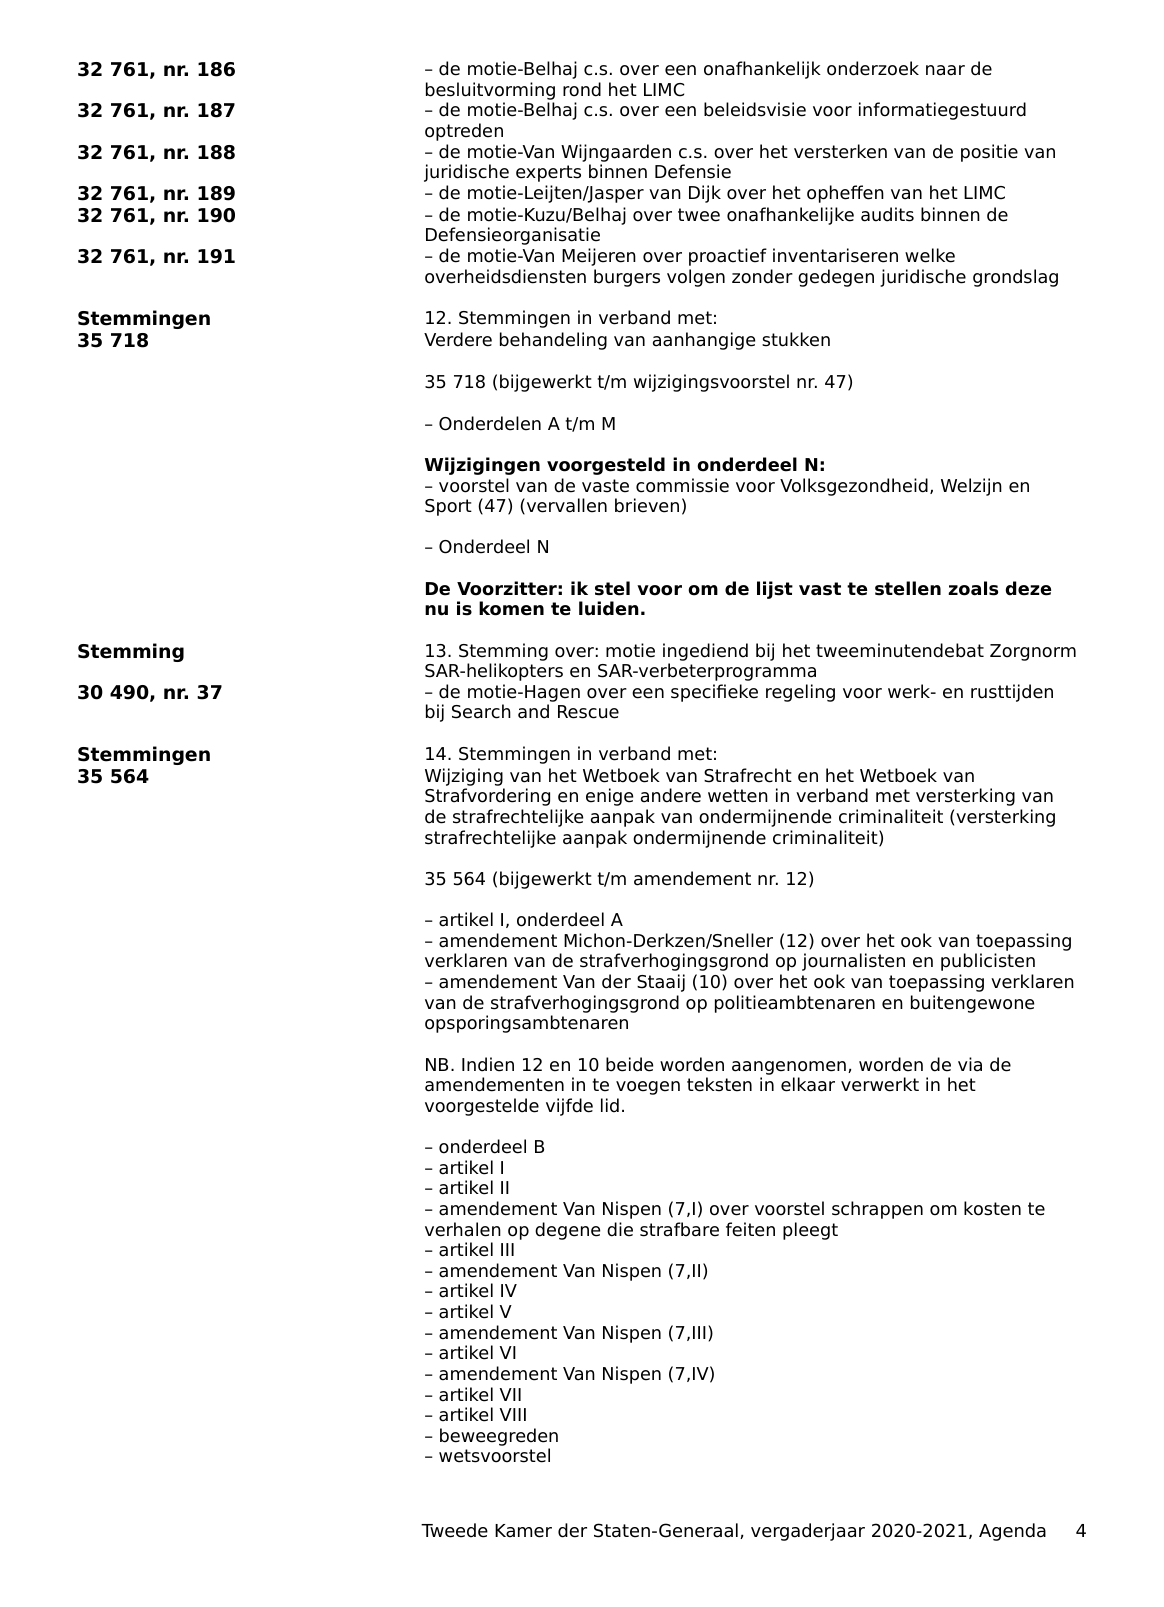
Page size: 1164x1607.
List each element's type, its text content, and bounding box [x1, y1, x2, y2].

table_cell [418, 393, 1087, 414]
table_cell – artikel II [418, 1178, 1087, 1199]
table_cell Verdere behandeling van aanhangige stukken [418, 330, 1087, 352]
table_cell [418, 287, 1087, 308]
table_cell [401, 1446, 418, 1467]
table_cell [77, 414, 401, 434]
table_cell – amendement Van Nispen (7,III) [418, 1323, 1087, 1343]
table_cell [401, 455, 418, 476]
table_cell [401, 287, 418, 308]
table_cell – Onderdelen A t/m M [418, 414, 1087, 434]
table_cell [418, 558, 1087, 579]
table_cell [77, 352, 401, 372]
table_cell [77, 538, 401, 558]
table_cell [77, 558, 401, 579]
table_cell [401, 246, 418, 287]
table_cell [401, 59, 418, 100]
table_cell [401, 205, 418, 246]
table_cell [401, 766, 418, 848]
table_cell 14. Stemmingen in verband met: [418, 744, 1087, 766]
table_cell [401, 414, 418, 434]
table_cell [418, 352, 1087, 372]
table_cell 32 761, nr. 191 [77, 246, 401, 287]
table_cell – beweegreden [418, 1426, 1087, 1446]
table_cell – de motie-Hagen over een specifieke regeling voor werk- en rusttijden bij Search and Rescue [418, 682, 1087, 723]
table_cell [401, 910, 418, 931]
table_cell [401, 1323, 418, 1343]
table_cell 35 564 [77, 766, 401, 848]
table_cell 32 761, nr. 190 [77, 205, 401, 246]
table_cell [401, 1199, 418, 1240]
table_cell [401, 183, 418, 205]
table_cell [77, 1281, 401, 1302]
table_cell – artikel VIII [418, 1405, 1087, 1426]
table_cell [401, 308, 418, 330]
table_cell [401, 723, 418, 744]
table_cell Wijzigingen voorgesteld in onderdeel N: [418, 455, 1087, 476]
table_cell [401, 1405, 418, 1426]
table_cell [401, 1055, 418, 1116]
table_cell – de motie-Leijten/Jasper van Dijk over het opheffen van het LIMC [418, 183, 1087, 205]
table_cell – artikel V [418, 1302, 1087, 1323]
table_cell [401, 972, 418, 1034]
table_cell – de motie-Van Wijngaarden c.s. over het versterken van de positie van juridische experts binnen Defensie [418, 142, 1087, 183]
table_cell [77, 455, 401, 476]
table_cell [401, 579, 418, 620]
table_cell [77, 869, 401, 889]
table_cell – amendement Van Nispen (7,IV) [418, 1364, 1087, 1384]
table_cell [77, 1302, 401, 1323]
table_cell [401, 538, 418, 558]
table_cell – wetsvoorstel [418, 1446, 1087, 1467]
table_cell 35 718 [77, 330, 401, 352]
table_cell [401, 890, 418, 910]
table_cell – de motie-Van Meijeren over proactief inventariseren welke overheidsdiensten burgers volgen zonder gedegen juridische grondslag [418, 246, 1087, 287]
table_cell 35 718 (bijgewerkt t/m wijzigingsvoorstel nr. 47) [418, 373, 1087, 393]
table_cell [401, 682, 418, 723]
table_cell 32 761, nr. 187 [77, 100, 401, 142]
table_cell – de motie-Belhaj c.s. over een onafhankelijk onderzoek naar de besluitvorming rond het LIMC [418, 59, 1087, 100]
table_cell – de motie-Kuzu/Belhaj over twee onafhankelijke audits binnen de Defensieorganisatie [418, 205, 1087, 246]
table_cell [418, 890, 1087, 910]
table_cell [77, 287, 401, 308]
table_cell [401, 142, 418, 183]
table_cell [77, 1116, 401, 1137]
table_cell – amendement Van Nispen (7,II) [418, 1261, 1087, 1281]
table_cell 30 490, nr. 37 [77, 682, 401, 723]
table_cell [401, 100, 418, 142]
table_cell [77, 620, 401, 641]
table_cell [77, 517, 401, 537]
table_cell [418, 1116, 1087, 1137]
table_cell – amendement Van Nispen (7,I) over voorstel schrappen om kosten te verhalen op degene die strafbare feiten pleegt [418, 1199, 1087, 1240]
table_cell Stemmingen [77, 308, 401, 330]
table_cell [401, 869, 418, 889]
table_cell [401, 848, 418, 869]
table_cell [401, 330, 418, 352]
table_cell [77, 890, 401, 910]
table_cell [77, 931, 401, 972]
table_cell [401, 1385, 418, 1405]
table_cell [401, 1364, 418, 1384]
table_cell [418, 1034, 1087, 1054]
table_cell [418, 517, 1087, 537]
table_cell [401, 1178, 418, 1199]
table_cell [77, 1158, 401, 1178]
table_cell [401, 1240, 418, 1261]
table_cell – amendement Michon-Derkzen/Sneller (12) over het ook van toepassing verklaren van de strafverhogingsgrond op journalisten en publicisten [418, 931, 1087, 972]
table_cell [401, 352, 418, 372]
table_cell [77, 1385, 401, 1405]
table_cell – amendement Van der Staaij (10) over het ook van toepassing verklaren van de strafverhogingsgrond op politieambtenaren en buitengewone opsporingsambtenaren [418, 972, 1087, 1034]
table_cell [77, 1199, 401, 1240]
table_cell [401, 476, 418, 517]
table_cell [77, 1323, 401, 1343]
table_cell [401, 373, 418, 393]
table_cell [401, 1426, 418, 1446]
table_cell [418, 848, 1087, 869]
table_cell [77, 393, 401, 414]
table_cell [77, 723, 401, 744]
table_cell – Onderdeel N [418, 538, 1087, 558]
table_cell [77, 848, 401, 869]
table_cell Wijziging van het Wetboek van Strafrecht en het Wetboek van Strafvordering en enige andere wetten in verband met versterking van de strafrechtelijke aanpak van ondermijnende criminaliteit (versterking strafrechtelijke aanpak ondermijnende criminaliteit) [418, 766, 1087, 848]
table_cell – artikel IV [418, 1281, 1087, 1302]
table_cell [401, 1137, 418, 1158]
table_cell [418, 723, 1087, 744]
table_cell [401, 744, 418, 766]
table_cell – artikel I, onderdeel A [418, 910, 1087, 931]
table_cell [77, 1178, 401, 1199]
table_cell [77, 1055, 401, 1116]
table_cell [77, 1426, 401, 1446]
table_cell NB. Indien 12 en 10 beide worden aangenomen, worden de via de amendementen in te voegen teksten in elkaar verwerkt in het voorgestelde vijfde lid. [418, 1055, 1087, 1116]
table_cell [401, 1034, 418, 1054]
table_cell [77, 1446, 401, 1467]
table_cell – artikel VII [418, 1385, 1087, 1405]
table_cell Stemmingen [77, 744, 401, 766]
table_cell [401, 517, 418, 537]
table_cell – artikel VI [418, 1343, 1087, 1364]
table_cell [77, 1343, 401, 1364]
table_cell [401, 558, 418, 579]
table_cell [418, 620, 1087, 641]
table_cell [401, 1261, 418, 1281]
table_cell [77, 1364, 401, 1384]
table_cell [401, 1281, 418, 1302]
table_cell [401, 1343, 418, 1364]
table_cell – onderdeel B [418, 1137, 1087, 1158]
table_cell 35 564 (bijgewerkt t/m amendement nr. 12) [418, 869, 1087, 889]
table_cell De Voorzitter: ik stel voor om de lijst vast te stellen zoals deze nu is komen te luiden. [418, 579, 1087, 620]
table_cell – de motie-Belhaj c.s. over een beleidsvisie voor informatiegestuurd optreden [418, 100, 1087, 142]
table_cell [77, 1034, 401, 1054]
table_cell [77, 1261, 401, 1281]
table_cell 32 761, nr. 189 [77, 183, 401, 205]
table_cell [401, 393, 418, 414]
table_cell [77, 972, 401, 1034]
table_cell 32 761, nr. 186 [77, 59, 401, 100]
table_cell [401, 641, 418, 682]
table_cell – artikel I [418, 1158, 1087, 1178]
table_cell [401, 1116, 418, 1137]
table_cell [401, 931, 418, 972]
table_cell [77, 1240, 401, 1261]
table_cell [77, 373, 401, 393]
table_cell Stemming [77, 641, 401, 682]
table_cell [77, 434, 401, 455]
table_cell 12. Stemmingen in verband met: [418, 308, 1087, 330]
table_cell – artikel III [418, 1240, 1087, 1261]
table_cell [401, 434, 418, 455]
table_cell [401, 1158, 418, 1178]
table_cell [401, 1302, 418, 1323]
table_cell [401, 620, 418, 641]
table_cell 13. Stemming over: motie ingediend bij het tweeminutendebat Zorgnorm SAR-helikopters en SAR-verbeterprogramma [418, 641, 1087, 682]
table_cell 32 761, nr. 188 [77, 142, 401, 183]
table_cell [77, 476, 401, 517]
table_cell [77, 1405, 401, 1426]
table_cell [77, 579, 401, 620]
table_cell [77, 910, 401, 931]
table_cell [77, 1137, 401, 1158]
table_cell [418, 434, 1087, 455]
table_cell – voorstel van de vaste commissie voor Volksgezondheid, Welzijn en Sport (47) (vervallen brieven) [418, 476, 1087, 517]
